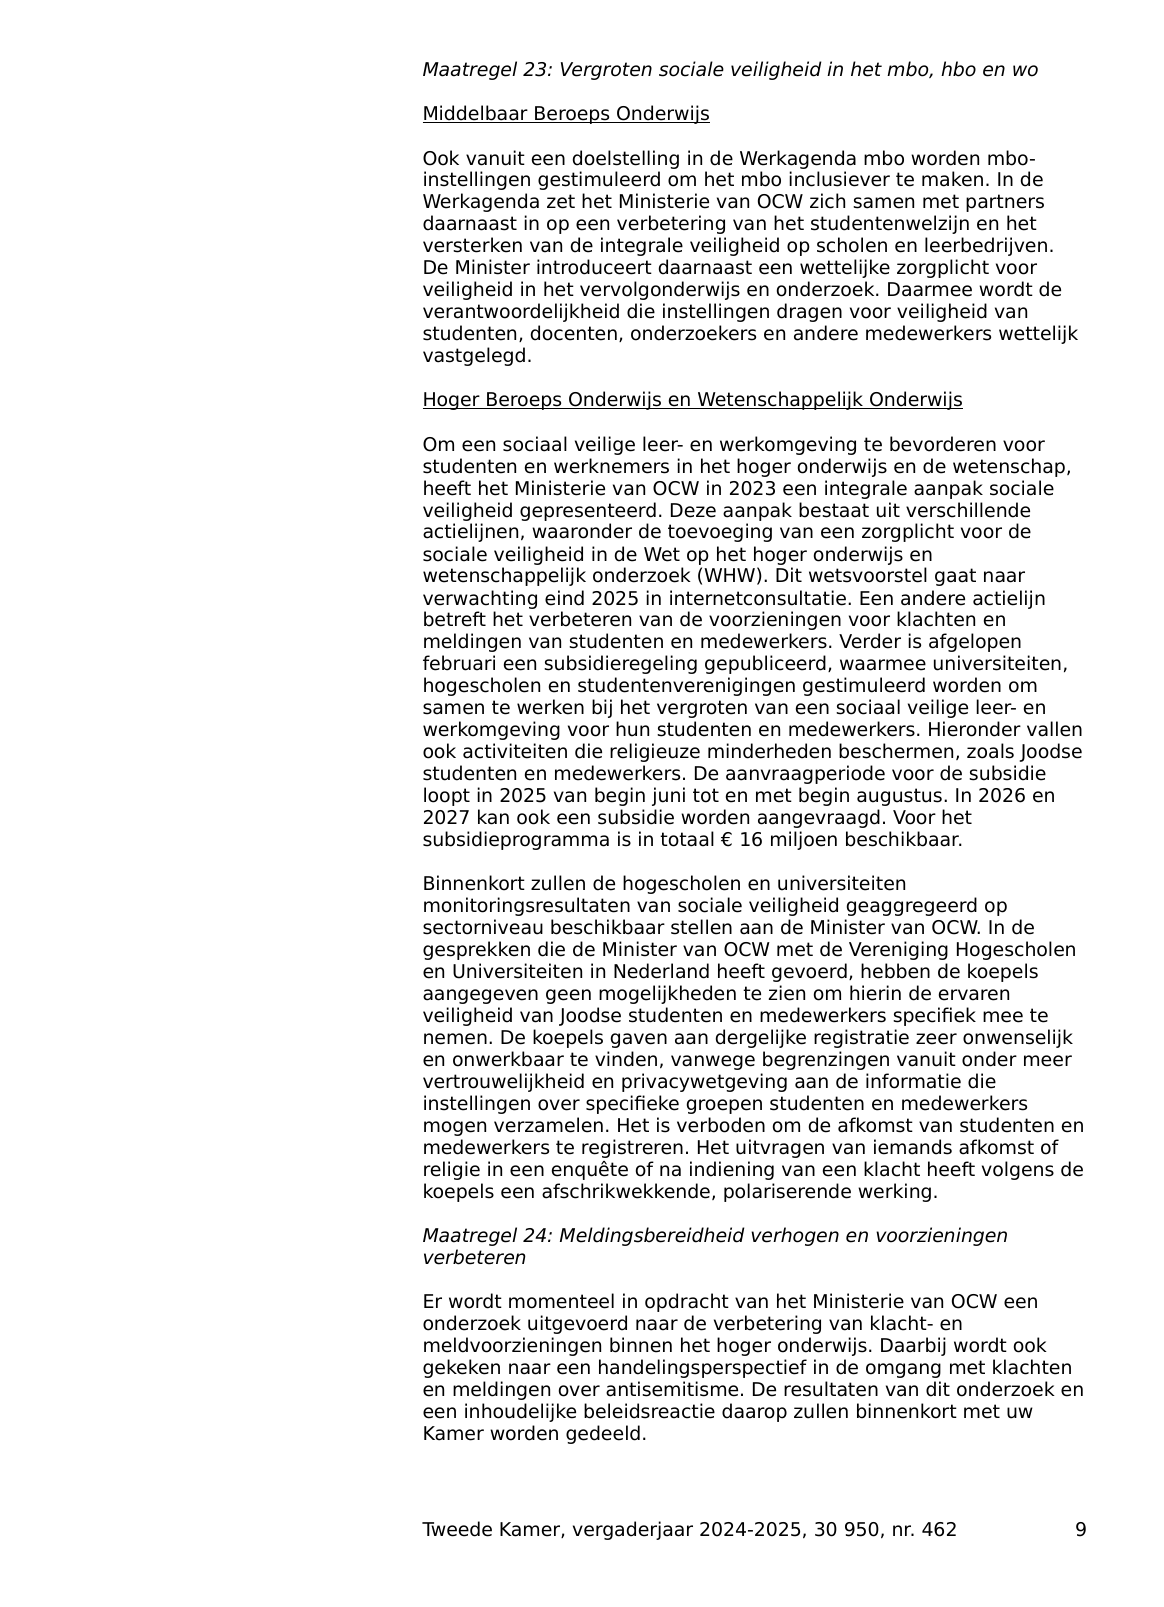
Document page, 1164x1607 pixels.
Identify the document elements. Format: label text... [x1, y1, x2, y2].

subtitle Hoger Beroeps Onderwijs en Wetenschappelijk Onderwijs [422, 389, 1087, 411]
text Om een sociaal veilige leer- en werkomgeving te bevorderen voor studenten en werknemers in het hoger onderwijs en de wetenschap, heeft het Ministerie van OCW in 2023 een integrale aanpak sociale veiligheid gepresenteerd. Deze aanpak bestaat uit verschillende actielijnen, waaronder de toevoeging van een zorgplicht voor de sociale veiligheid in de Wet op het hoger onderwijs en wetenschappelijk onderzoek (WHW). Dit wetsvoorstel gaat naar verwachting eind 2025 in internetconsultatie. Een andere actielijn betreft het verbeteren van de voorzieningen voor klachten en meldingen van studenten en medewerkers. Verder is afgelopen februari een subsidieregeling gepubliceerd, waarmee universiteiten, hogescholen en studentenverenigingen gestimuleerd worden om samen te werken bij het vergroten van een sociaal veilige leer- en werkomgeving voor hun studenten en medewerkers. Hieronder vallen ook activiteiten die religieuze minderheden beschermen, zoals Joodse studenten en medewerkers. De aanvraagperiode voor de subsidie loopt in 2025 van begin juni tot en met begin augustus. In 2026 en 2027 kan ook een subsidie worden aangevraagd. Voor het subsidieprogramma is in totaal € 16 miljoen beschikbaar. [422, 433, 1087, 851]
subtitle Maatregel 24: Meldingsbereidheid verhogen en voorzieningen verbeteren [422, 1225, 1087, 1269]
subtitle Maatregel 23: Vergroten sociale veiligheid in het mbo, hbo en wo [422, 59, 1087, 81]
text Er wordt momenteel in opdracht van het Ministerie van OCW een onderzoek uitgevoerd naar de verbetering van klacht- en meldvoorzieningen binnen het hoger onderwijs. Daarbij wordt ook gekeken naar een handelingsperspectief in de omgang met klachten en meldingen over antisemitisme. De resultaten van dit onderzoek en een inhoudelijke beleidsreactie daarop zullen binnenkort met uw Kamer worden gedeeld. [422, 1291, 1087, 1445]
text Binnenkort zullen de hogescholen en universiteiten monitoringsresultaten van sociale veiligheid geaggregeerd op sectorniveau beschikbaar stellen aan de Minister van OCW. In de gesprekken die de Minister van OCW met de Vereniging Hogescholen en Universiteiten in Nederland heeft gevoerd, hebben de koepels aangegeven geen mogelijkheden te zien om hierin de ervaren veiligheid van Joodse studenten en medewerkers specifiek mee te nemen. De koepels gaven aan dergelijke registratie zeer onwenselijk en onwerkbaar te vinden, vanwege begrenzingen vanuit onder meer vertrouwelijkheid en privacywetgeving aan de informatie die instellingen over specifieke groepen studenten en medewerkers mogen verzamelen. Het is verboden om de afkomst van studenten en medewerkers te registreren. Het uitvragen van iemands afkomst of religie in een enquête of na indiening van een klacht heeft volgens de koepels een afschrikwekkende, polariserende werking. [422, 873, 1087, 1203]
subtitle Middelbaar Beroeps Onderwijs [422, 103, 1087, 125]
text Ook vanuit een doelstelling in de Werkagenda mbo worden mbo-instellingen gestimuleerd om het mbo inclusiever te maken. In de Werkagenda zet het Ministerie van OCW zich samen met partners daarnaast in op een verbetering van het studentenwelzijn en het versterken van de integrale veiligheid op scholen en leerbedrijven. De Minister introduceert daarnaast een wettelijke zorgplicht voor veiligheid in het vervolgonderwijs en onderzoek. Daarmee wordt de verantwoordelijkheid die instellingen dragen voor veiligheid van studenten, docenten, onderzoekers en andere medewerkers wettelijk vastgelegd. [422, 147, 1087, 367]
